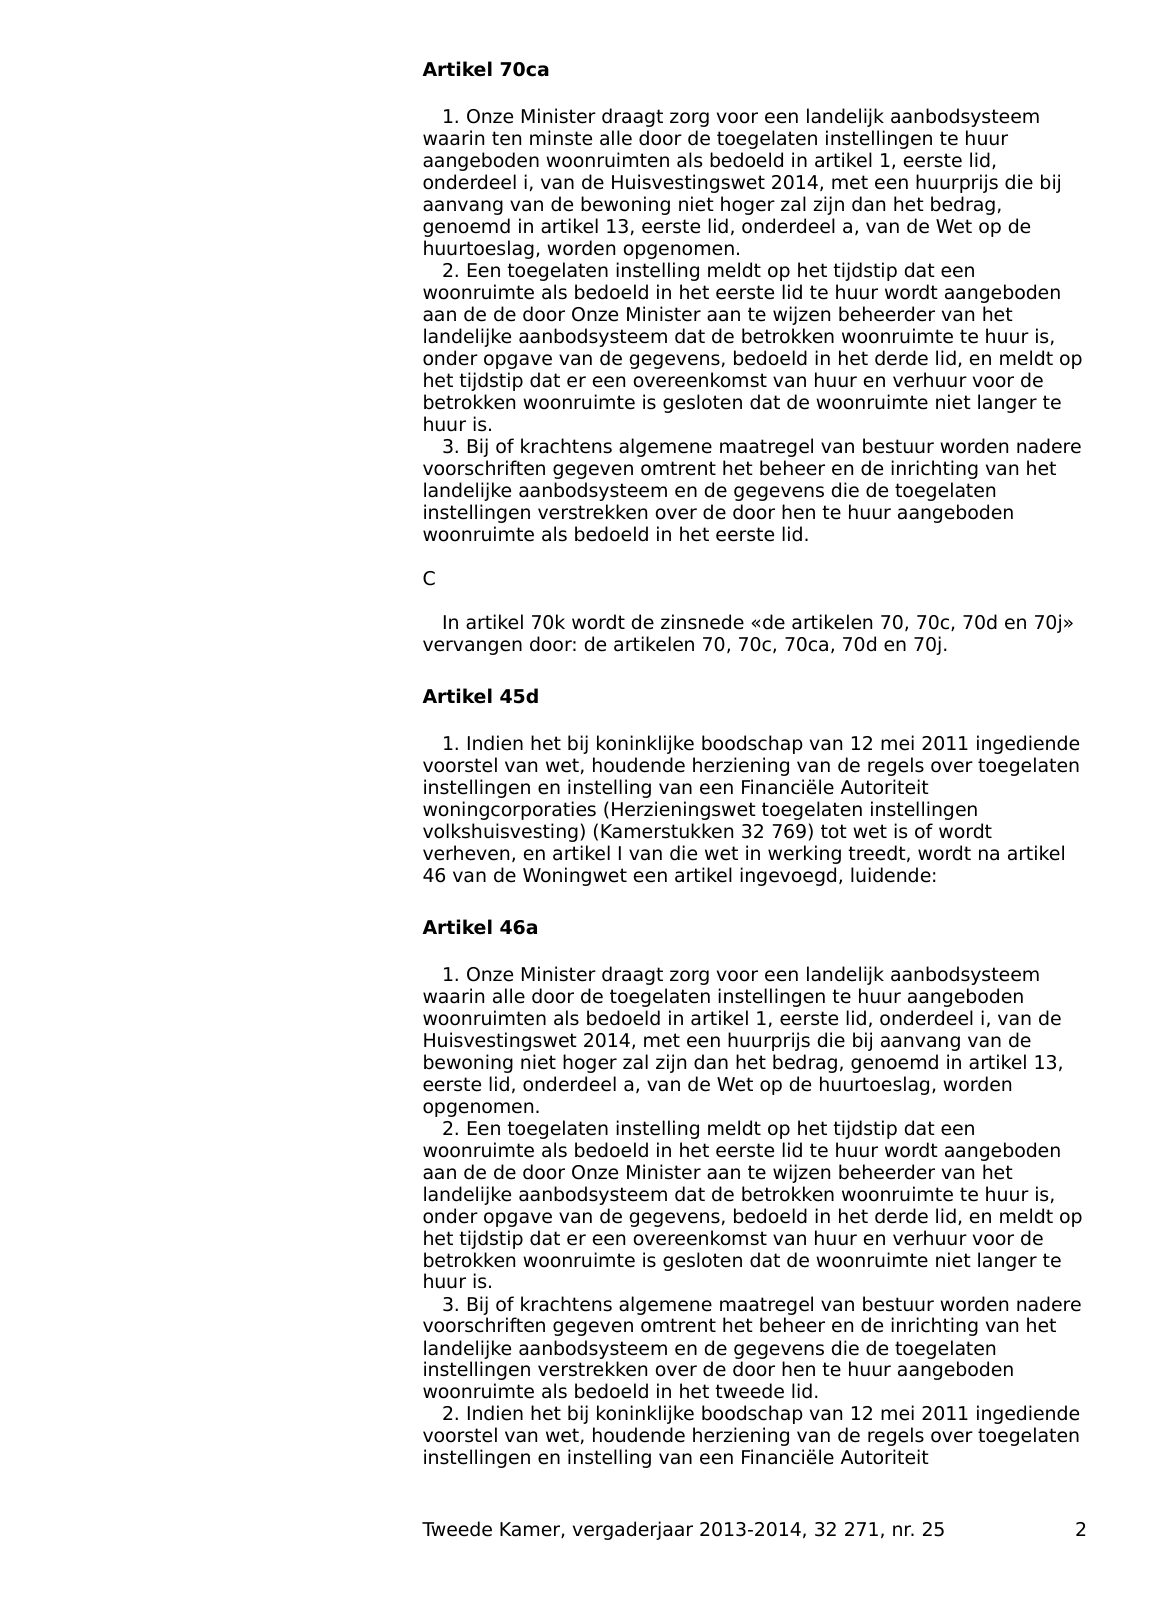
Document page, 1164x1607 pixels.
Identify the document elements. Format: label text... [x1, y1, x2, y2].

text 1. Indien het bij koninklijke boodschap van 12 mei 2011 ingediende voorstel van wet, houdende herziening van de regels over toegelaten instellingen en instelling van een Financiële Autoriteit woningcorporaties (Herzieningswet toegelaten instellingen volkshuisvesting) (Kamerstukken 32 769) tot wet is of wordt verheven, en artikel I van die wet in werking treedt, wordt na artikel 46 van de Woningwet een artikel ingevoegd, luidende: [422, 733, 1087, 887]
subtitle Artikel 70ca [422, 59, 1087, 81]
text 2. Een toegelaten instelling meldt op het tijdstip dat een woonruimte als bedoeld in het eerste lid te huur wordt aangeboden aan de de door Onze Minister aan te wijzen beheerder van het landelijke aanbodsysteem dat de betrokken woonruimte te huur is, onder opgave van de gegevens, bedoeld in het derde lid, en meldt op het tijdstip dat er een overeenkomst van huur en verhuur voor de betrokken woonruimte is gesloten dat de woonruimte niet langer te huur is. [422, 260, 1087, 436]
text 1. Onze Minister draagt zorg voor een landelijk aanbodsysteem waarin alle door de toegelaten instellingen te huur aangeboden woonruimten als bedoeld in artikel 1, eerste lid, onderdeel i, van de Huisvestingswet 2014, met een huurprijs die bij aanvang van de bewoning niet hoger zal zijn dan het bedrag, genoemd in artikel 13, eerste lid, onderdeel a, van de Wet op de huurtoeslag, worden opgenomen. [422, 964, 1087, 1118]
text 2. Indien het bij koninklijke boodschap van 12 mei 2011 ingediende voorstel van wet, houdende herziening van de regels over toegelaten instellingen en instelling van een Financiële Autoriteit [422, 1403, 1087, 1469]
subtitle Artikel 46a [422, 917, 1087, 939]
text 3. Bij of krachtens algemene maatregel van bestuur worden nadere voorschriften gegeven omtrent het beheer en de inrichting van het landelijke aanbodsysteem en de gegevens die de toegelaten instellingen verstrekken over de door hen te huur aangeboden woonruimte als bedoeld in het eerste lid. [422, 436, 1087, 546]
text C [422, 568, 1087, 590]
text In artikel 70k wordt de zinsnede «de artikelen 70, 70c, 70d en 70j» vervangen door: de artikelen 70, 70c, 70ca, 70d en 70j. [422, 612, 1087, 656]
subtitle Artikel 45d [422, 686, 1087, 708]
text 2. Een toegelaten instelling meldt op het tijdstip dat een woonruimte als bedoeld in het eerste lid te huur wordt aangeboden aan de de door Onze Minister aan te wijzen beheerder van het landelijke aanbodsysteem dat de betrokken woonruimte te huur is, onder opgave van de gegevens, bedoeld in het derde lid, en meldt op het tijdstip dat er een overeenkomst van huur en verhuur voor de betrokken woonruimte is gesloten dat de woonruimte niet langer te huur is. [422, 1118, 1087, 1293]
text 1. Onze Minister draagt zorg voor een landelijk aanbodsysteem waarin ten minste alle door de toegelaten instellingen te huur aangeboden woonruimten als bedoeld in artikel 1, eerste lid, onderdeel i, van de Huisvestingswet 2014, met een huurprijs die bij aanvang van de bewoning niet hoger zal zijn dan het bedrag, genoemd in artikel 13, eerste lid, onderdeel a, van de Wet op de huurtoeslag, worden opgenomen. [422, 106, 1087, 260]
text 3. Bij of krachtens algemene maatregel van bestuur worden nadere voorschriften gegeven omtrent het beheer en de inrichting van het landelijke aanbodsysteem en de gegevens die de toegelaten instellingen verstrekken over de door hen te huur aangeboden woonruimte als bedoeld in het tweede lid. [422, 1293, 1087, 1403]
